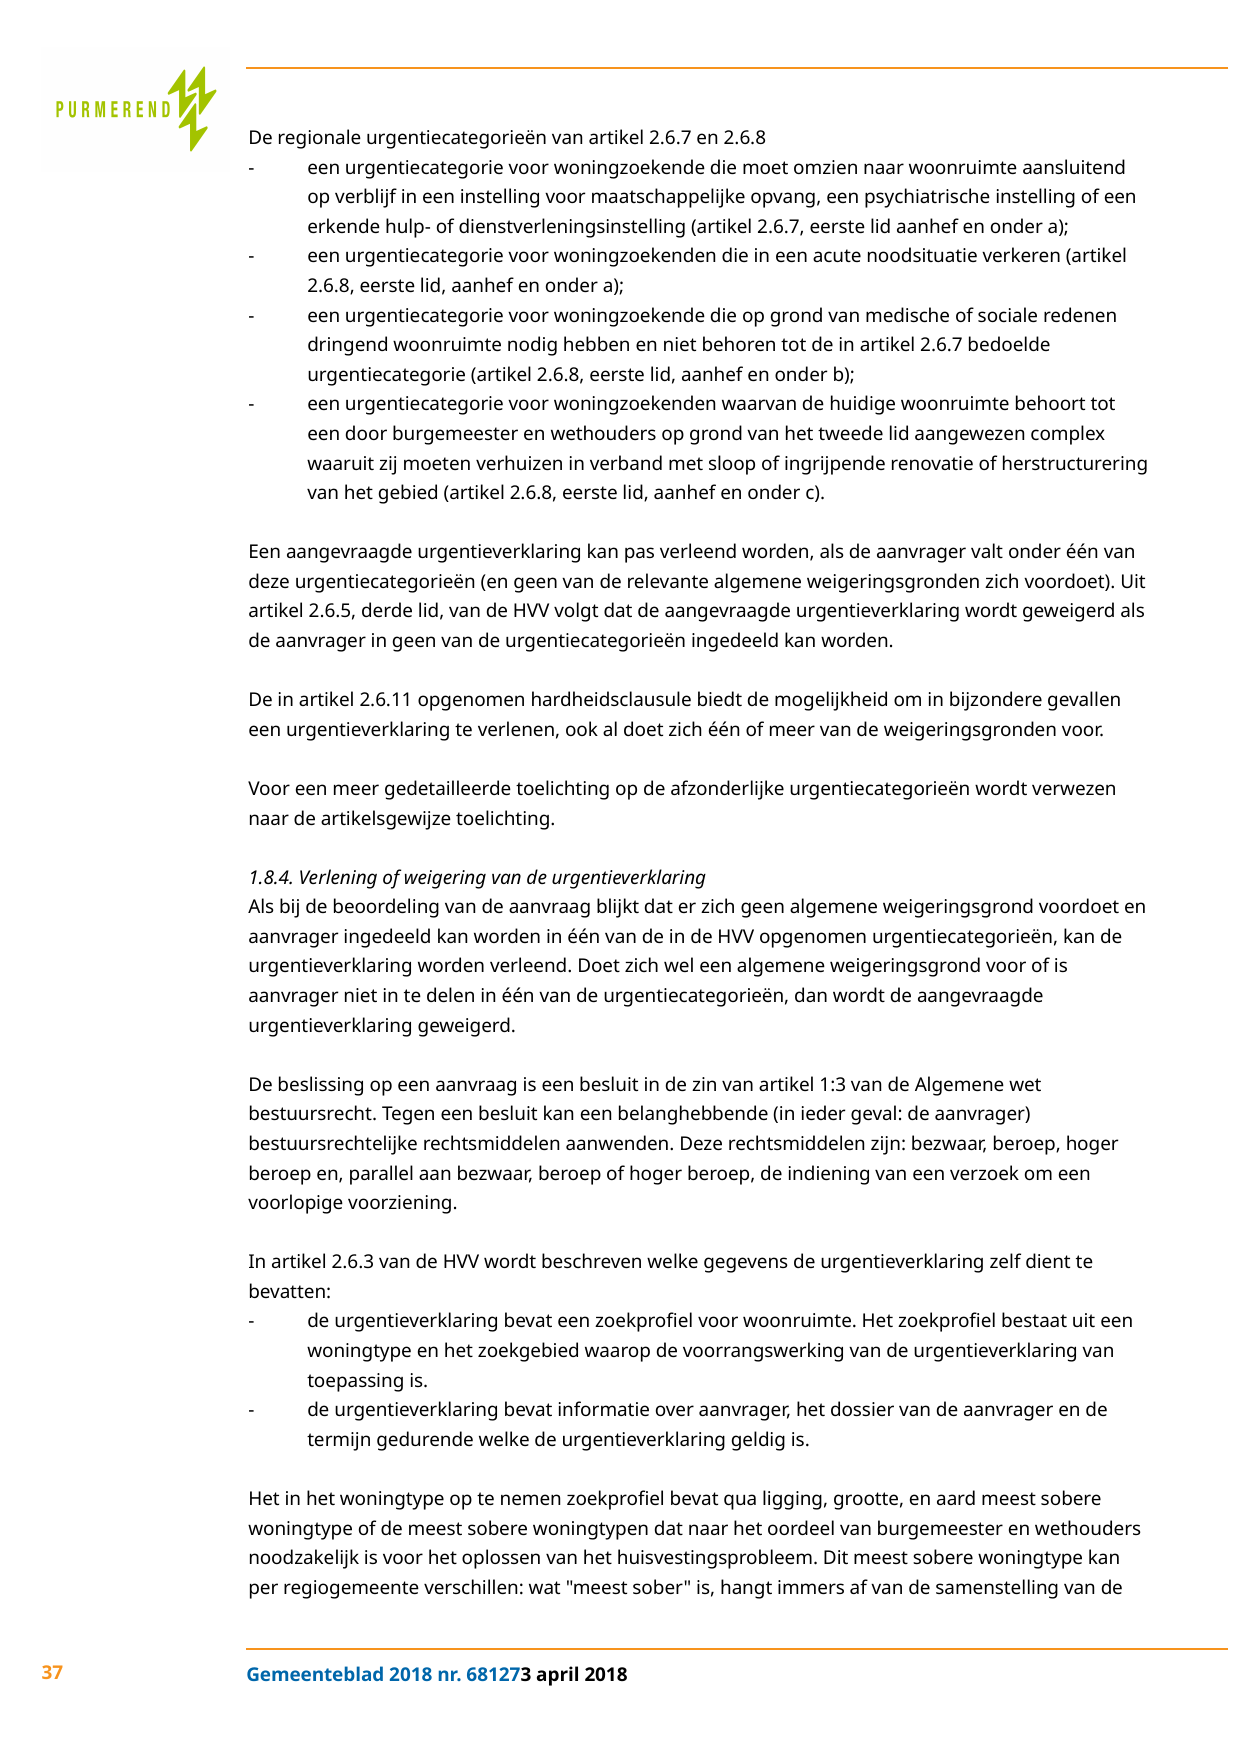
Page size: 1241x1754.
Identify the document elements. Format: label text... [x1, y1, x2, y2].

text Het in het woningtype op te nemen zoekprofiel bevat qua ligging, grootte, en aard meest sobere woningtype of de meest sobere woningtypen dat naar het oordeel van burgemeester en wethouders noodzakelijk is voor het oplossen van het huisvestingsprobleem. Dit meest sobere woningtype kan per regiogemeente verschillen: wat "meest sober" is, hangt immers af van de samenstelling van de [248, 1485, 1152, 1600]
list de urgentieverklaring bevat informatie over aanvrager, het dossier van de aanvrager en de termijn gedurende welke de urgentieverklaring geldig is. [248, 1396, 1152, 1452]
picture [41, 47, 231, 172]
text De regionale urgentiecategorieën van artikel 2.6.7 en 2.6.8 [248, 124, 1152, 150]
list een urgentiecategorie voor woningzoekenden die in een acute noodsituatie verkeren (artikel 2.6.8, eerste lid, aanhef en onder a); [248, 243, 1152, 298]
list de urgentieverklaring bevat een zoekprofiel voor woonruimte. Het zoekprofiel bestaat uit een woningtype en het zoekgebied waarop de voorrangswerking van de urgentieverklaring van toepassing is. [248, 1308, 1152, 1393]
text Als bij de beoordeling van de aanvraag blijkt dat er zich geen algemene weigeringsgrond voordoet en aanvrager ingedeeld kan worden in één van de in de HVV opgenomen urgentiecategorieën, kan de urgentieverklaring worden verleend. Doet zich wel een algemene weigeringsgrond voor of is aanvrager niet in te delen in één van de urgentiecategorieën, dan wordt de aangevraagde urgentieverklaring geweigerd. [248, 893, 1152, 1038]
text Voor een meer gedetailleerde toelichting op de afzonderlijke urgentiecategorieën wordt verwezen naar de artikelsgewijze toelichting. [248, 775, 1152, 831]
list een urgentiecategorie voor woningzoekenden waarvan de huidige woonruimte behoort tot een door burgemeester en wethouders op grond van het tweede lid aangewezen complex waaruit zij moeten verhuizen in verband met sloop of ingrijpende renovatie of herstructurering van het gebied (artikel 2.6.8, eerste lid, aanhef en onder c). [248, 391, 1152, 505]
text In artikel 2.6.3 van de HVV wordt beschreven welke gegevens de urgentieverklaring zelf dient te bevatten: [248, 1248, 1152, 1304]
text De beslissing op een aanvraag is een besluit in de zin van artikel 1:3 van de Algemene wet bestuursrecht. Tegen een besluit kan een belanghebbende (in ieder geval: de aanvrager) bestuursrechtelijke rechtsmiddelen aanwenden. Deze rechtsmiddelen zijn: bezwaar, beroep, hoger beroep en, parallel aan bezwaar, beroep of hoger beroep, de indiening van een verzoek om een voorlopige voorziening. [248, 1071, 1152, 1215]
text Een aangevraagde urgentieverklaring kan pas verleend worden, als de aanvrager valt onder één van deze urgentiecategorieën (en geen van de relevante algemene weigeringsgronden zich voordoet). Uit artikel 2.6.5, derde lid, van de HVV volgt dat de aangevraagde urgentieverklaring wordt geweigerd als de aanvrager in geen van de urgentiecategorieën ingedeeld kan worden. [248, 538, 1152, 653]
text De in artikel 2.6.11 opgenomen hardheidsclausule biedt de mogelijkheid om in bijzondere gevallen een urgentieverklaring te verlenen, ook al doet zich één of meer van de weigeringsgronden voor. [248, 686, 1152, 742]
text 1.8.4. Verlening of weigering van de urgentieverklaring [248, 864, 1152, 890]
list een urgentiecategorie voor woningzoekende die op grond van medische of sociale redenen dringend woonruimte nodig hebben en niet behoren tot de in artikel 2.6.7 bedoelde urgentiecategorie (artikel 2.6.8, eerste lid, aanhef en onder b); [248, 302, 1152, 387]
list een urgentiecategorie voor woningzoekende die moet omzien naar woonruimte aansluitend op verblijf in een instelling voor maatschappelijke opvang, een psychiatrische instelling of een erkende hulp- of dienstverleningsinstelling (artikel 2.6.7, eerste lid aanhef en onder a); [248, 154, 1152, 239]
